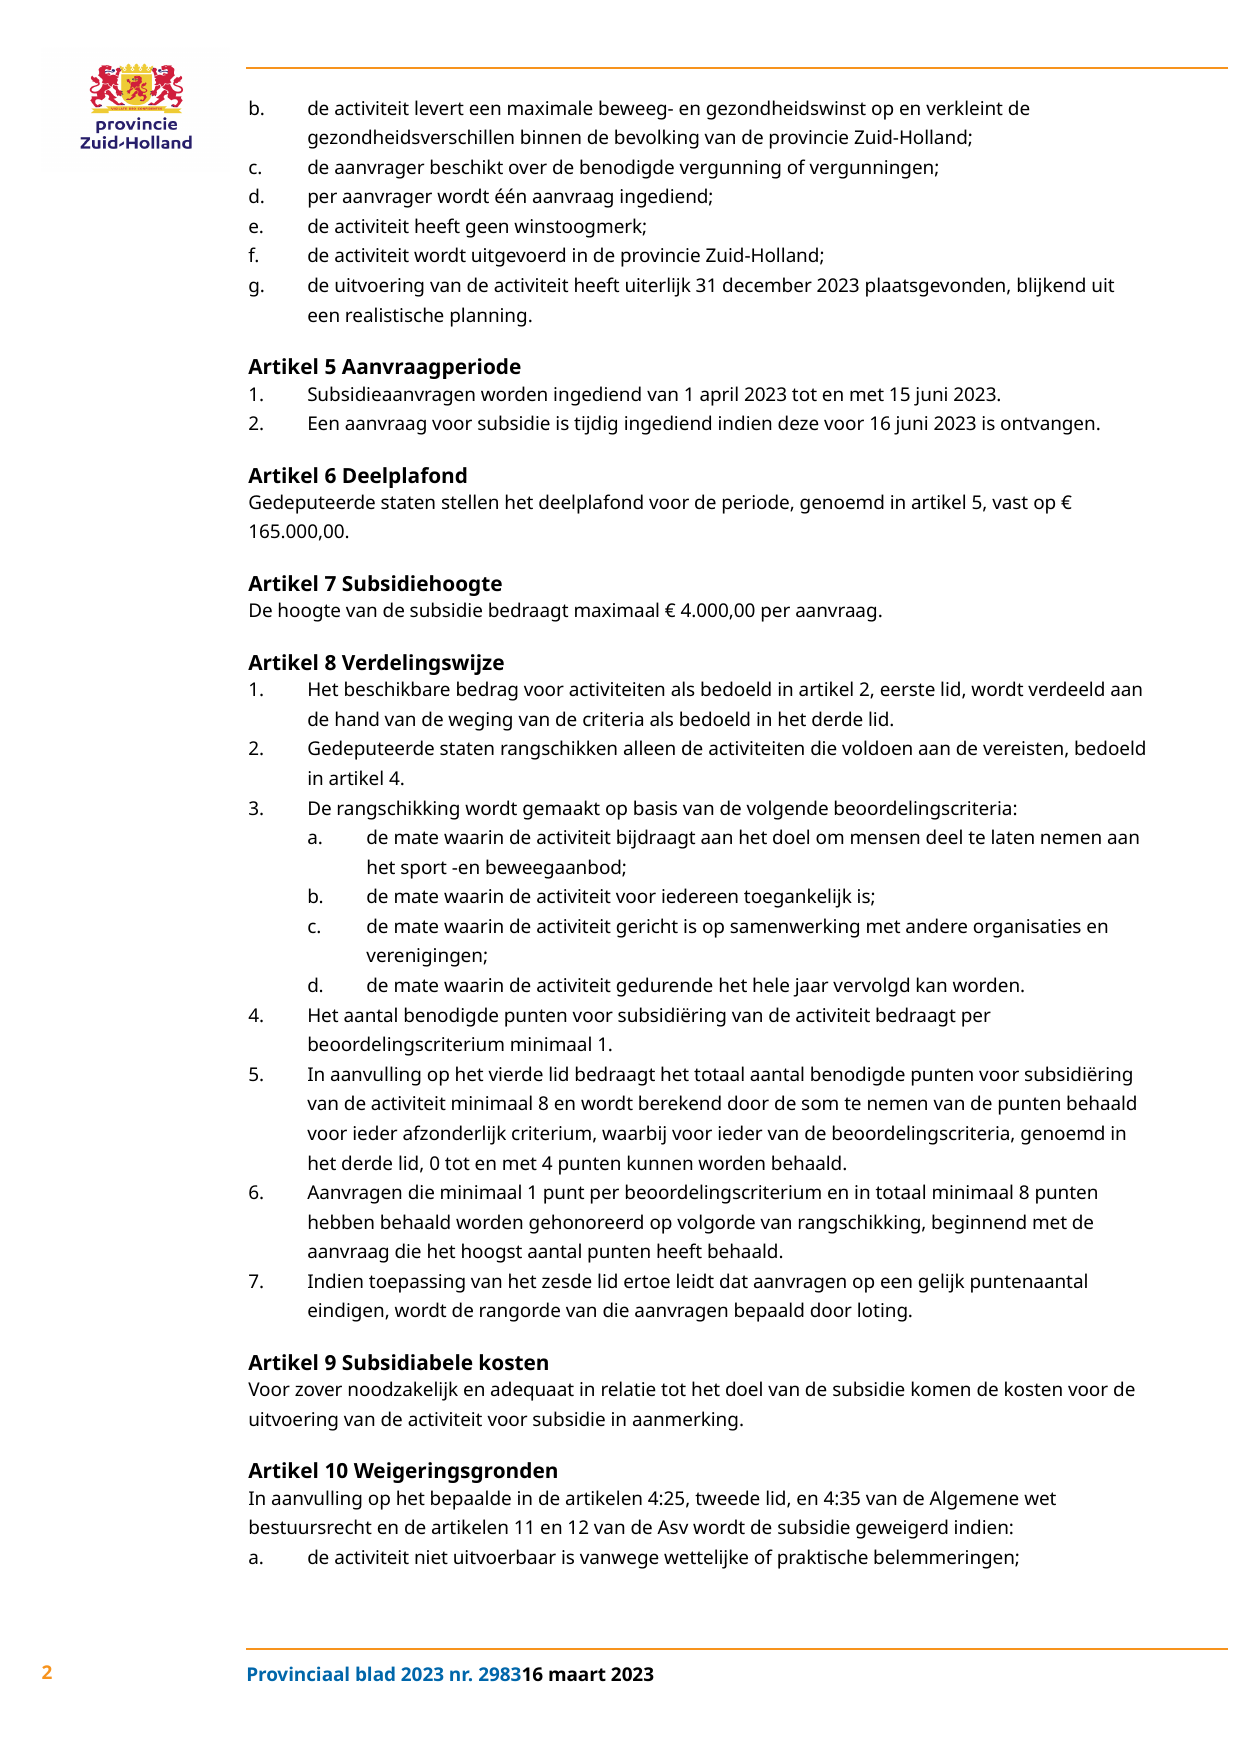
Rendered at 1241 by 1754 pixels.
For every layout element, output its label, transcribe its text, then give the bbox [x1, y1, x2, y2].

list Indien toepassing van het zesde lid ertoe leidt dat aanvragen op een gelijk puntenaantal eindigen, wordt de rangorde van die aanvragen bepaald door loting. [248, 1268, 1152, 1323]
text Artikel 8 Verdelingswijze [248, 648, 1152, 676]
text De hoogte van de subsidie bedraagt maximaal € 4.000,00 per aanvraag. [248, 598, 1152, 623]
list de aanvrager beschikt over de benodigde vergunning of vergunningen; [248, 154, 1152, 180]
picture [41, 47, 231, 172]
list de mate waarin de activiteit gedurende het hele jaar vervolgd kan worden. [307, 972, 1152, 998]
text Artikel 10 Weigeringsgronden [248, 1457, 1152, 1485]
list de uitvoering van de activiteit heeft uiterlijk 31 december 2023 plaatsgevonden, blijkend uit een realistische planning. [248, 272, 1152, 328]
list de mate waarin de activiteit voor iedereen toegankelijk is; [307, 883, 1152, 909]
list de activiteit heeft geen winstoogmerk; [248, 213, 1152, 239]
list de activiteit niet uitvoerbaar is vanwege wettelijke of praktische belemmeringen; [248, 1544, 1152, 1570]
text Voor zover noodzakelijk en adequaat in relatie tot het doel van de subsidie komen de kosten voor de uitvoering van de activiteit voor subsidie in aanmerking. [248, 1377, 1152, 1432]
list Aanvragen die minimaal 1 punt per beoordelingscriterium en in totaal minimaal 8 punten hebben behaald worden gehonoreerd op volgorde van rangschikking, beginnend met de aanvraag die het hoogst aantal punten heeft behaald. [248, 1179, 1152, 1264]
list De rangschikking wordt gemaakt op basis van de volgende beoordelingscriteria: [248, 795, 1152, 821]
list Het aantal benodigde punten voor subsidiëring van de activiteit bedraagt per beoordelingscriterium minimaal 1. [248, 1002, 1152, 1057]
text Artikel 6 Deelplafond [248, 461, 1152, 489]
list de activiteit levert een maximale beweeg- en gezondheidswinst op en verkleint de gezondheidsverschillen binnen de bevolking van de provincie Zuid-Holland; [248, 95, 1152, 150]
list In aanvulling op het vierde lid bedraagt het totaal aantal benodigde punten voor subsidiëring van de activiteit minimaal 8 en wordt berekend door de som te nemen van de punten behaald voor ieder afzonderlijk criterium, waarbij voor ieder van de beoordelingscriteria, genoemd in het derde lid, 0 tot en met 4 punten kunnen worden behaald. [248, 1061, 1152, 1176]
list per aanvrager wordt één aanvraag ingediend; [248, 183, 1152, 209]
text Artikel 7 Subsidiehoogte [248, 569, 1152, 598]
list de activiteit wordt uitgevoerd in de provincie Zuid-Holland; [248, 243, 1152, 268]
list Een aanvraag voor subsidie is tijdig ingediend indien deze voor 16 juni 2023 is ontvangen. [248, 410, 1152, 436]
text Gedeputeerde staten stellen het deelplafond voor de periode, genoemd in artikel 5, vast op € 165.000,00. [248, 489, 1152, 544]
text Artikel 9 Subsidiabele kosten [248, 1348, 1152, 1377]
list Subsidieaanvragen worden ingediend van 1 april 2023 tot en met 15 juni 2023. [248, 381, 1152, 406]
list de mate waarin de activiteit bijdraagt aan het doel om mensen deel te laten nemen aan het sport -en beweegaanbod; [307, 824, 1152, 880]
text In aanvulling op het bepaalde in de artikelen 4:25, tweede lid, en 4:35 van de Algemene wet bestuursrecht en de artikelen 11 en 12 van de Asv wordt de subsidie geweigerd indien: [248, 1485, 1152, 1540]
text Artikel 5 Aanvraagperiode [248, 352, 1152, 381]
list Het beschikbare bedrag voor activiteiten als bedoeld in artikel 2, eerste lid, wordt verdeeld aan de hand van de weging van de criteria als bedoeld in het derde lid. [248, 676, 1152, 732]
list de mate waarin de activiteit gericht is op samenwerking met andere organisaties en verenigingen; [307, 913, 1152, 968]
list Gedeputeerde staten rangschikken alleen de activiteiten die voldoen aan de vereisten, bedoeld in artikel 4. [248, 736, 1152, 791]
